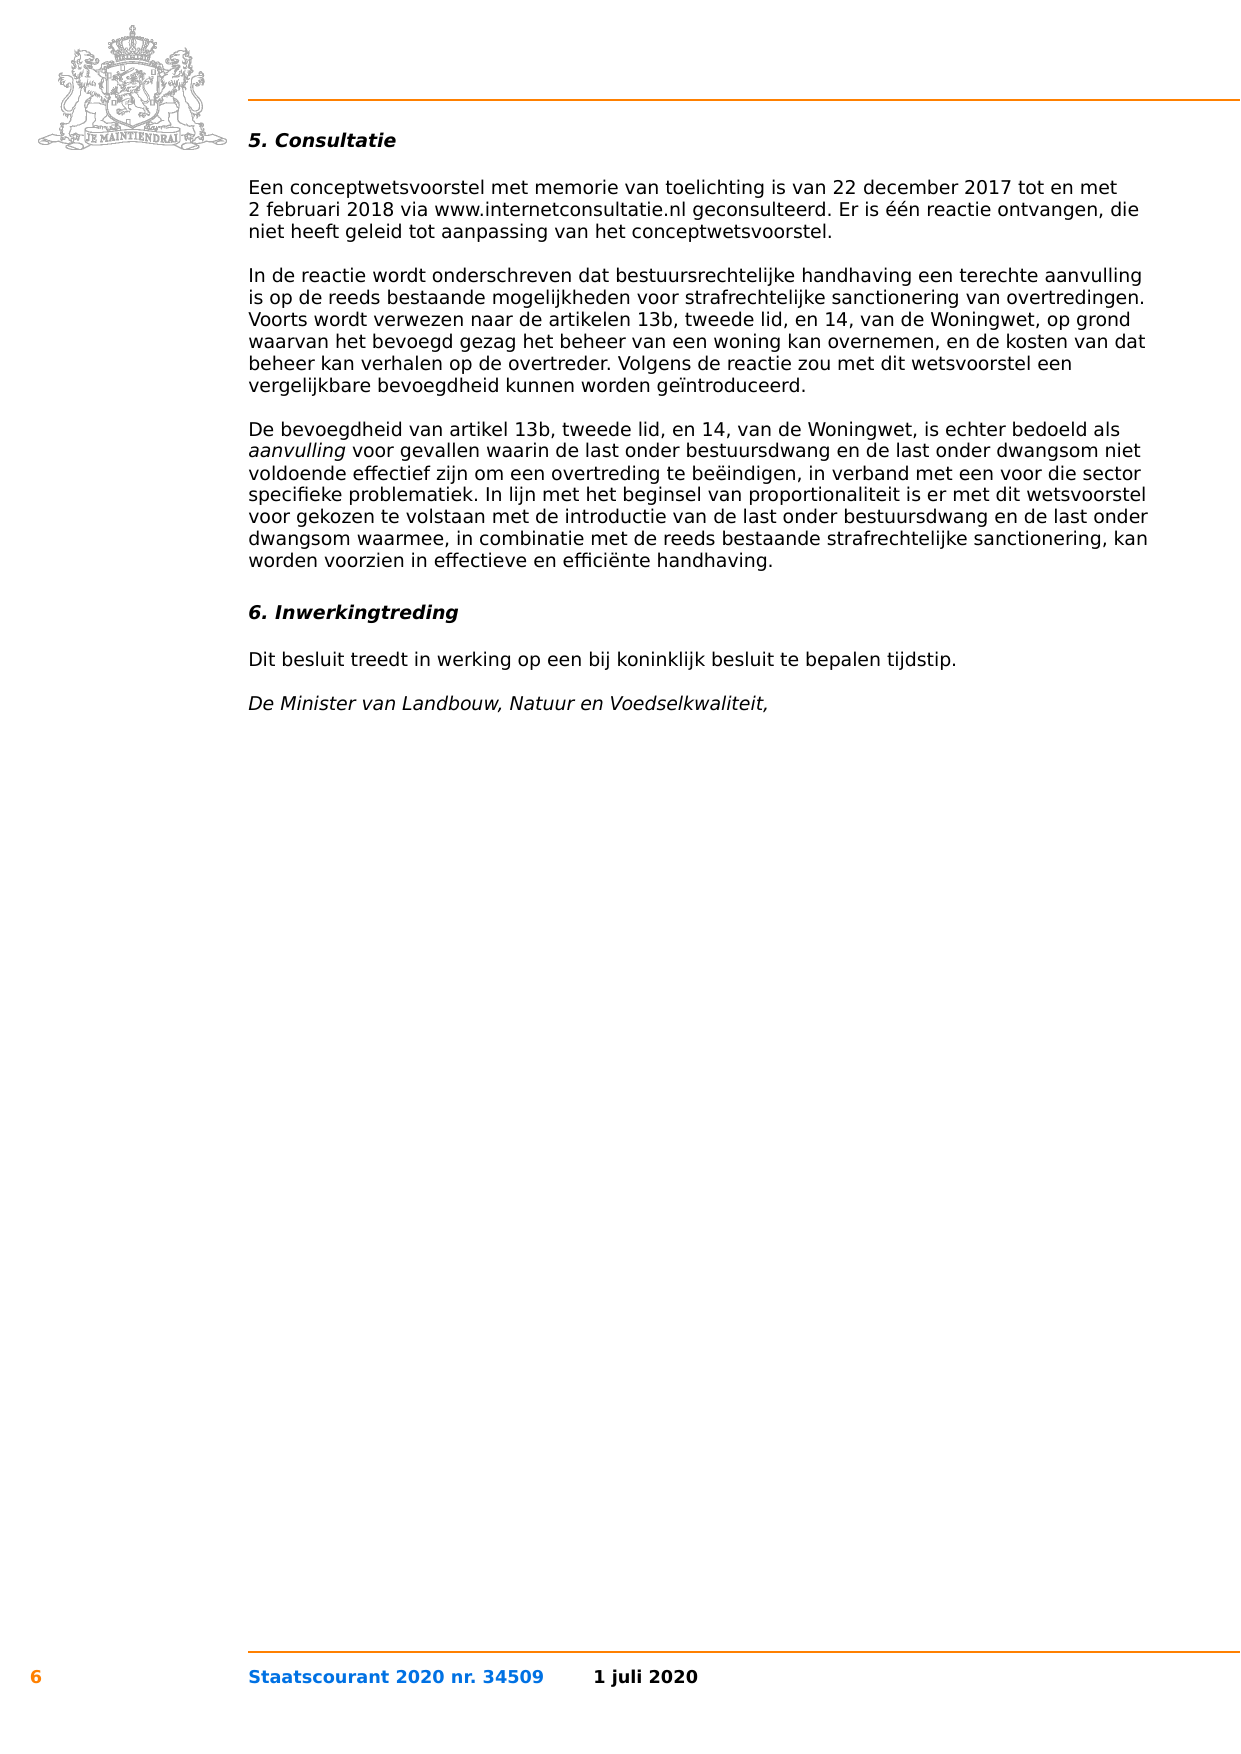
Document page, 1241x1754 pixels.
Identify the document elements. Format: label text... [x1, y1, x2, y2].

text In de reactie wordt onderschreven dat bestuursrechtelijke handhaving een terechte aanvulling is op de reeds bestaande mogelijkheden voor strafrechtelijke sanctionering van overtredingen. Voorts wordt verwezen naar de artikelen 13b, tweede lid, en 14, van de Woningwet, op grond waarvan het bevoegd gezag het beheer van een woning kan overnemen, en de kosten van dat beheer kan verhalen op de overtreder. Volgens de reactie zou met dit wetsvoorstel een vergelijkbare bevoegdheid kunnen worden geïntroduceerd. [248, 265, 1163, 397]
text Een conceptwetsvoorstel met memorie van toelichting is van 22 december 2017 tot en met 2 februari 2018 via www.internetconsultatie.nl geconsulteerd. Er is één reactie ontvangen, die niet heeft geleid tot aanpassing van het conceptwetsvoorstel. [248, 177, 1163, 243]
text De Minister van Landbouw, Natuur en Voedselkwaliteit, [248, 693, 1163, 715]
picture [38, 25, 227, 150]
text Dit besluit treedt in werking op een bij koninklijk besluit te bepalen tijdstip. [248, 649, 1163, 671]
subtitle 6. Inwerkingtreding [248, 602, 1163, 624]
subtitle 5. Consultatie [248, 130, 1163, 152]
text De bevoegdheid van artikel 13b, tweede lid, en 14, van de Woningwet, is echter bedoeld als aanvulling voor gevallen waarin de last onder bestuursdwang en de last onder dwangsom niet voldoende effectief zijn om een overtreding te beëindigen, in verband met een voor die sector specifieke problematiek. In lijn met het beginsel van proportionaliteit is er met dit wetsvoorstel voor gekozen te volstaan met de introductie van de last onder bestuursdwang en de last onder dwangsom waarmee, in combinatie met de reeds bestaande strafrechtelijke sanctionering, kan worden voorzien in effectieve en efficiënte handhaving. [248, 418, 1163, 572]
